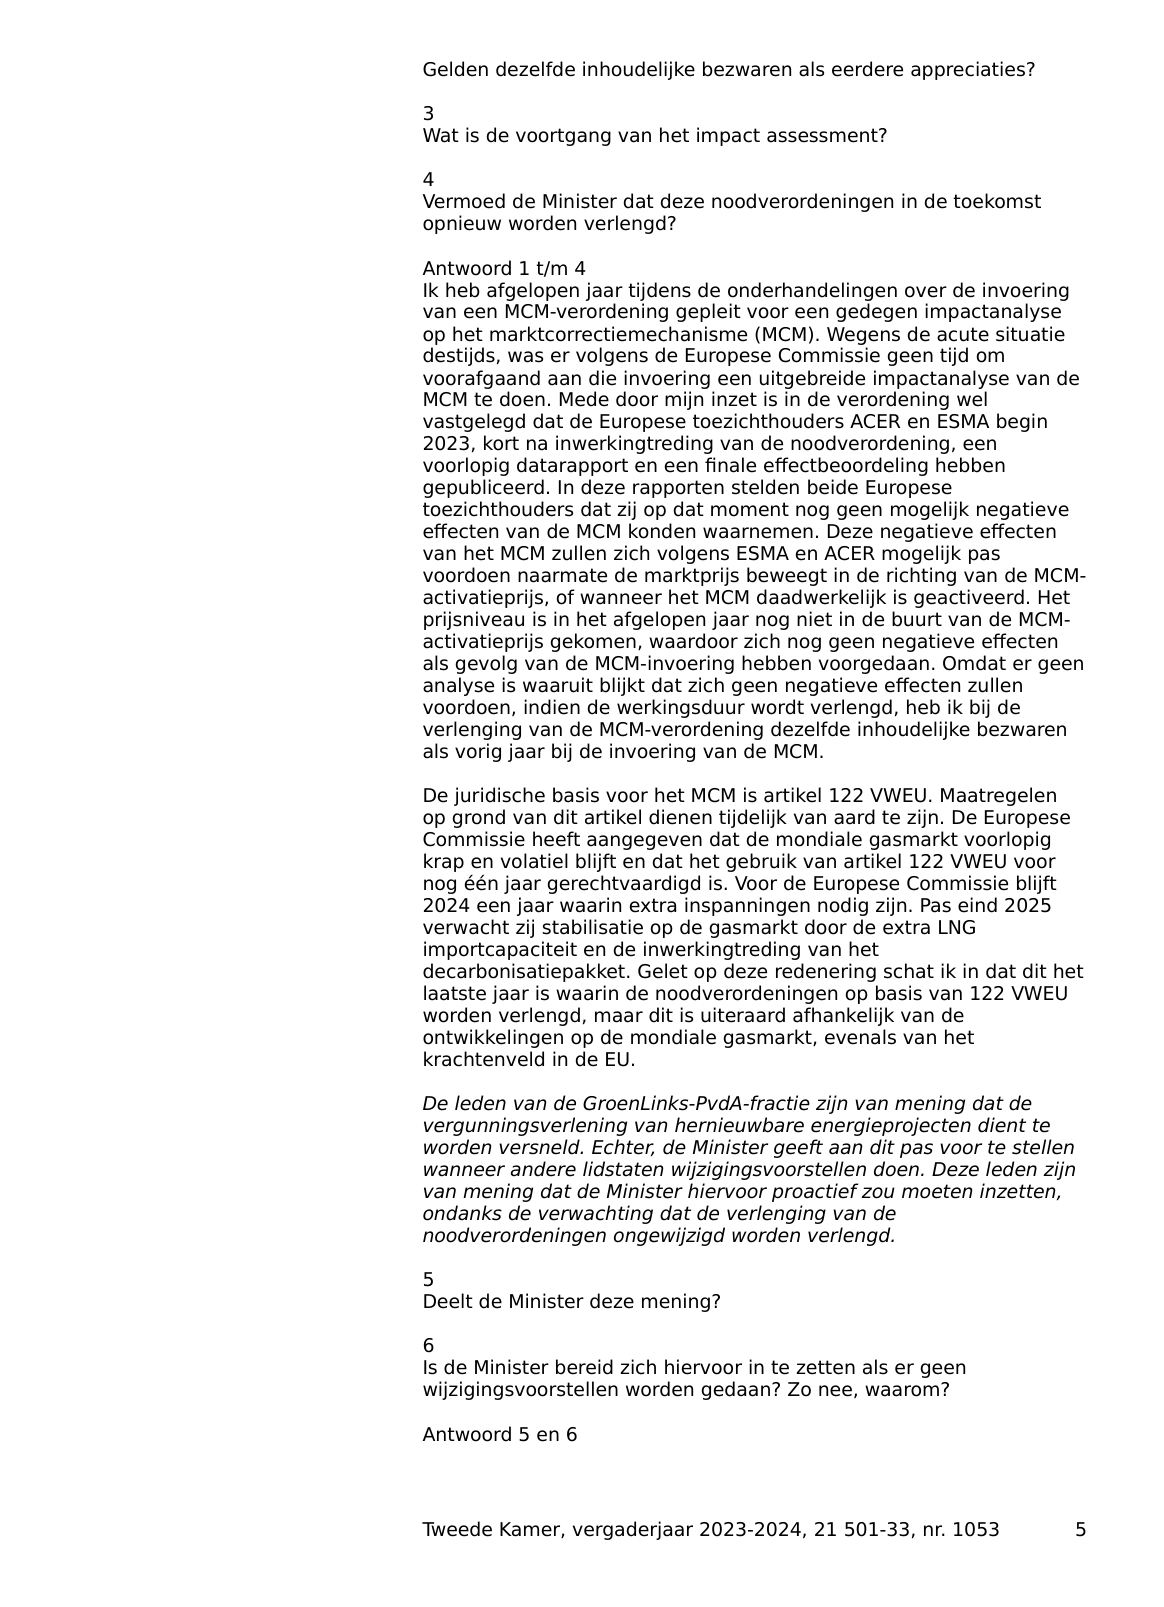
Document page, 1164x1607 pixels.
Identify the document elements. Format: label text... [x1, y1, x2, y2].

text De leden van de GroenLinks-PvdA-fractie zijn van mening dat de vergunningsverlening van hernieuwbare energieprojecten dient te worden versneld. Echter, de Minister geeft aan dit pas voor te stellen wanneer andere lidstaten wijzigingsvoorstellen doen. Deze leden zijn van mening dat de Minister hiervoor proactief zou moeten inzetten, ondanks de verwachting dat de verlenging van de noodverordeningen ongewijzigd worden verlengd. [422, 1093, 1087, 1247]
text 5 [422, 1269, 1087, 1291]
text Antwoord 1 t/m 4 [422, 257, 1087, 279]
text 4 [422, 169, 1087, 191]
text Is de Minister bereid zich hiervoor in te zetten als er geen wijzigingsvoorstellen worden gedaan? Zo nee, waarom? [422, 1357, 1087, 1401]
text Wat is de voortgang van het impact assessment? [422, 125, 1087, 147]
text Gelden dezelfde inhoudelijke bezwaren als eerdere appreciaties? [422, 59, 1087, 81]
text Antwoord 5 en 6 [422, 1423, 1087, 1445]
text Deelt de Minister deze mening? [422, 1291, 1087, 1313]
text De juridische basis voor het MCM is artikel 122 VWEU. Maatregelen op grond van dit artikel dienen tijdelijk van aard te zijn. De Europese Commissie heeft aangegeven dat de mondiale gasmarkt voorlopig krap en volatiel blijft en dat het gebruik van artikel 122 VWEU voor nog één jaar gerechtvaardigd is. Voor de Europese Commissie blijft 2024 een jaar waarin extra inspanningen nodig zijn. Pas eind 2025 verwacht zij stabilisatie op de gasmarkt door de extra LNG importcapaciteit en de inwerkingtreding van het decarbonisatiepakket. Gelet op deze redenering schat ik in dat dit het laatste jaar is waarin de noodverordeningen op basis van 122 VWEU worden verlengd, maar dit is uiteraard afhankelijk van de ontwikkelingen op de mondiale gasmarkt, evenals van het krachtenveld in de EU. [422, 785, 1087, 1071]
text Ik heb afgelopen jaar tijdens de onderhandelingen over de invoering van een MCM-verordening gepleit voor een gedegen impactanalyse op het marktcorrectiemechanisme (MCM). Wegens de acute situatie destijds, was er volgens de Europese Commissie geen tijd om voorafgaand aan die invoering een uitgebreide impactanalyse van de MCM te doen. Mede door mijn inzet is in de verordening wel vastgelegd dat de Europese toezichthouders ACER en ESMA begin 2023, kort na inwerkingtreding van de noodverordening, een voorlopig datarapport en een finale effectbeoordeling hebben gepubliceerd. In deze rapporten stelden beide Europese toezichthouders dat zij op dat moment nog geen mogelijk negatieve effecten van de MCM konden waarnemen. Deze negatieve effecten van het MCM zullen zich volgens ESMA en ACER mogelijk pas voordoen naarmate de marktprijs beweegt in de richting van de MCM-activatieprijs, of wanneer het MCM daadwerkelijk is geactiveerd. Het prijsniveau is in het afgelopen jaar nog niet in de buurt van de MCM-activatieprijs gekomen, waardoor zich nog geen negatieve effecten als gevolg van de MCM-invoering hebben voorgedaan. Omdat er geen analyse is waaruit blijkt dat zich geen negatieve effecten zullen voordoen, indien de werkingsduur wordt verlengd, heb ik bij de verlenging van de MCM-verordening dezelfde inhoudelijke bezwaren als vorig jaar bij de invoering van de MCM. [422, 279, 1087, 763]
text 3 [422, 103, 1087, 125]
text 6 [422, 1335, 1087, 1357]
text Vermoed de Minister dat deze noodverordeningen in de toekomst opnieuw worden verlengd? [422, 191, 1087, 235]
